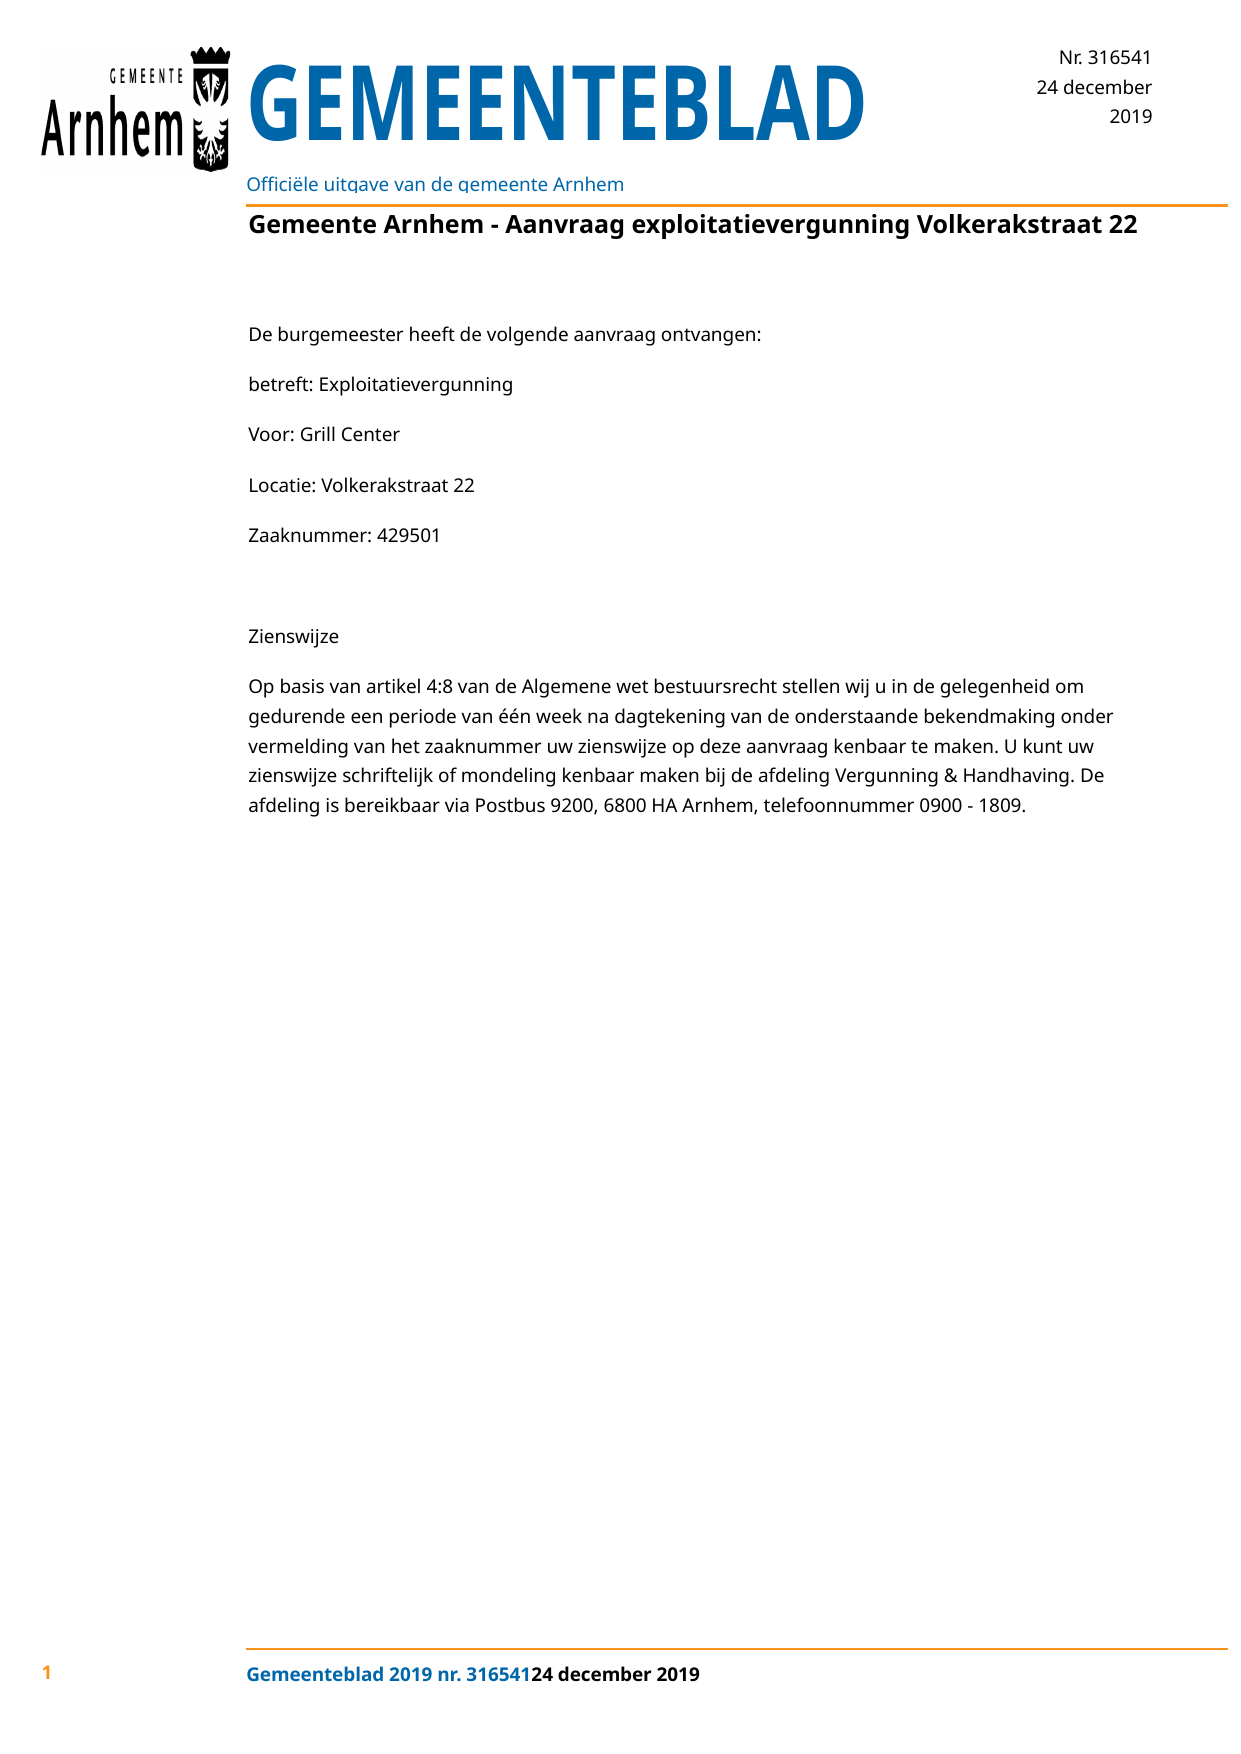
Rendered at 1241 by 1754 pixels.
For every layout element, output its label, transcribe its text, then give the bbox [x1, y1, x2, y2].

text Zienswijze [248, 623, 1152, 649]
text betreft: Exploitatievergunning [248, 371, 1152, 397]
text Gemeente Arnhem - Aanvraag exploitatievergunning Volkerakstraat 22 [248, 207, 1152, 241]
picture [41, 47, 231, 172]
text Voor: Grill Center [248, 422, 1152, 447]
text Op basis van artikel 4:8 van de Algemene wet bestuursrecht stellen wij u in de gelegenheid om gedurende een periode van één week na dagtekening van de onderstaande bekendmaking onder vermelding van het zaaknummer uw zienswijze op deze aanvraag kenbaar te maken. U kunt uw zienswijze schriftelijk of mondeling kenbaar maken bij de afdeling Vergunning & Handhaving. De afdeling is bereikbaar via Postbus 9200, 6800 HA Arnhem, telefoonnummer 0900 - 1809. [248, 674, 1152, 818]
text De burgemeester heeft de volgende aanvraag ontvangen: [248, 321, 1152, 346]
text Locatie: Volkerakstraat 22 [248, 472, 1152, 498]
text Zaaknummer: 429501 [248, 522, 1152, 548]
